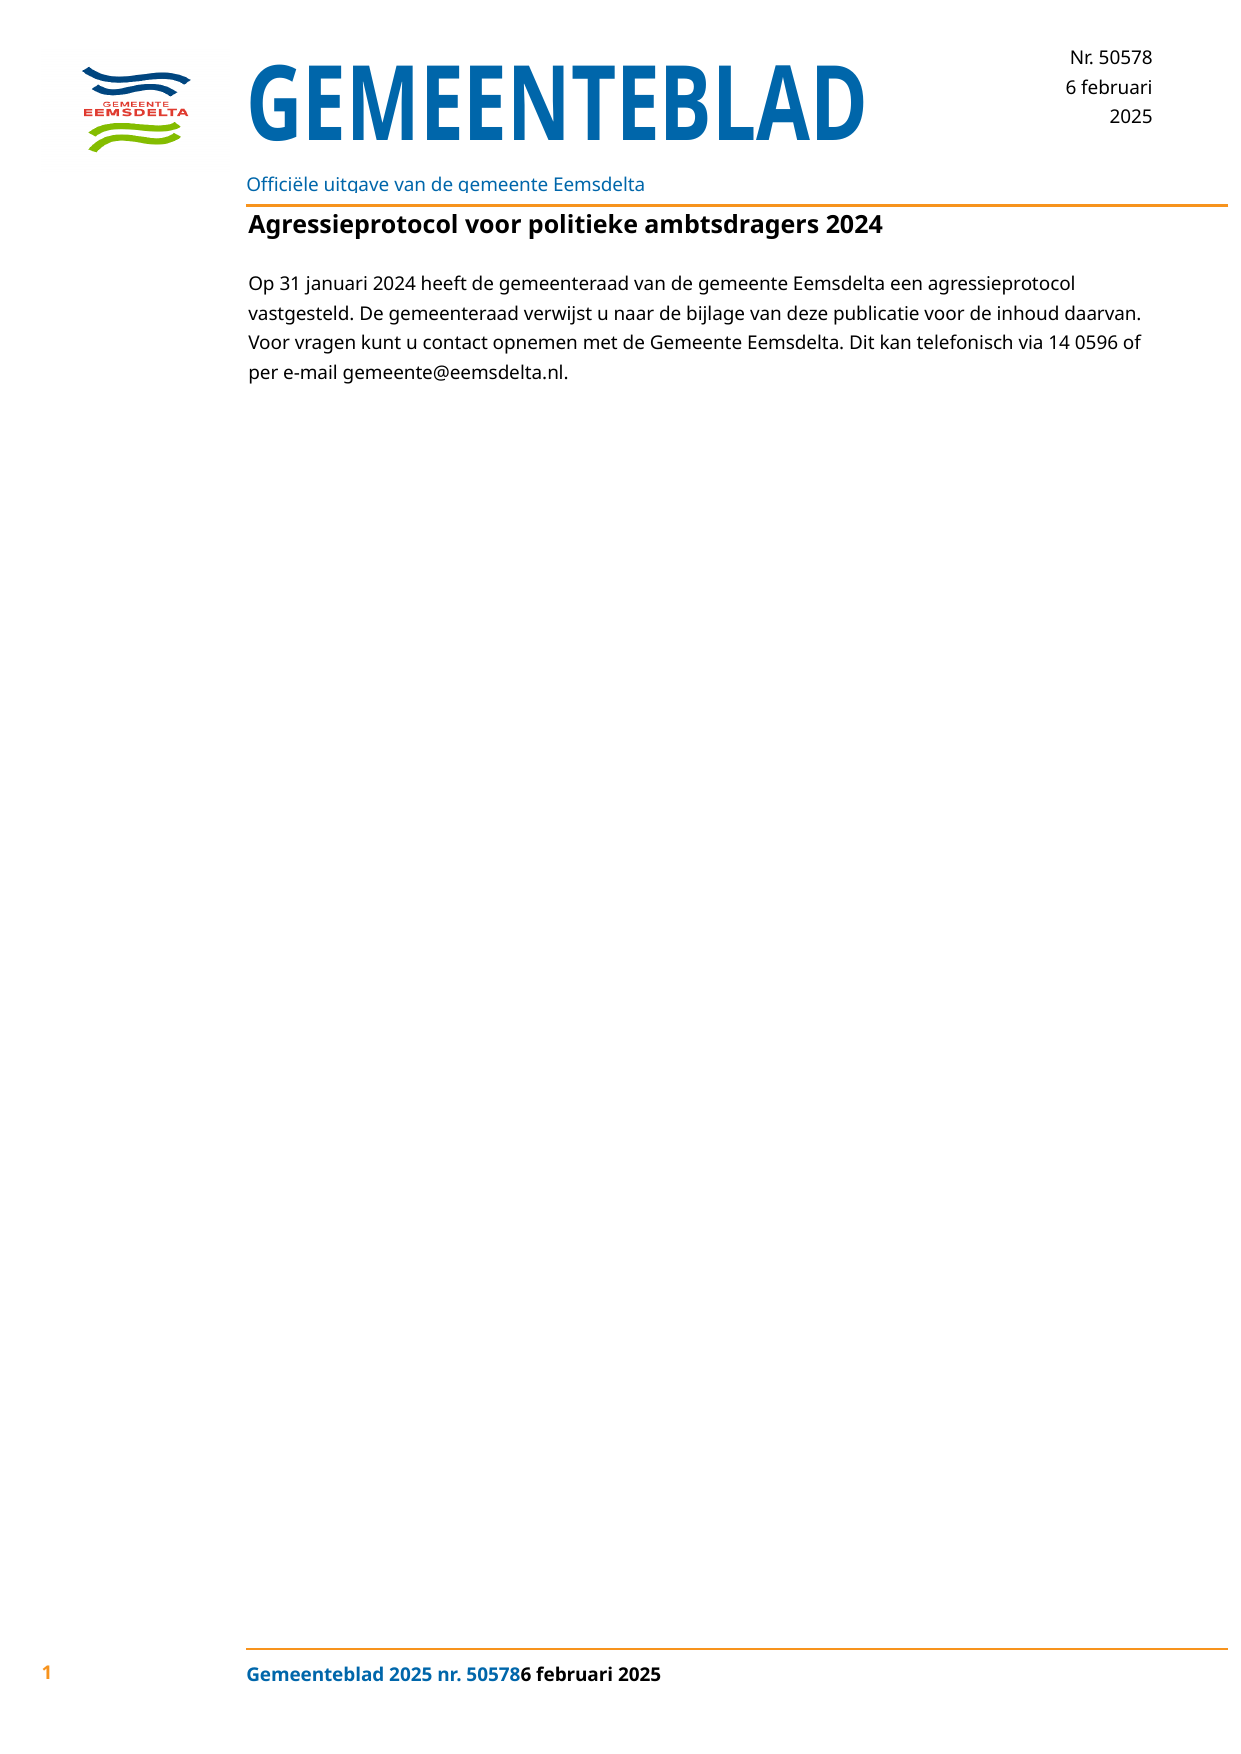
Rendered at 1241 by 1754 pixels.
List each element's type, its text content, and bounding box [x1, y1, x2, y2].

text Op 31 januari 2024 heeft de gemeenteraad van de gemeente Eemsdelta een agressieprotocol vastgesteld. De gemeenteraad verwijst u naar de bijlage van deze publicatie voor de inhoud daarvan. Voor vragen kunt u contact opnemen met de Gemeente Eemsdelta. Dit kan telefonisch via 14 0596 of per e-mail gemeente@eemsdelta.nl. [248, 270, 1152, 385]
picture [41, 47, 231, 172]
text Agressieprotocol voor politieke ambtsdragers 2024 [248, 207, 1152, 241]
